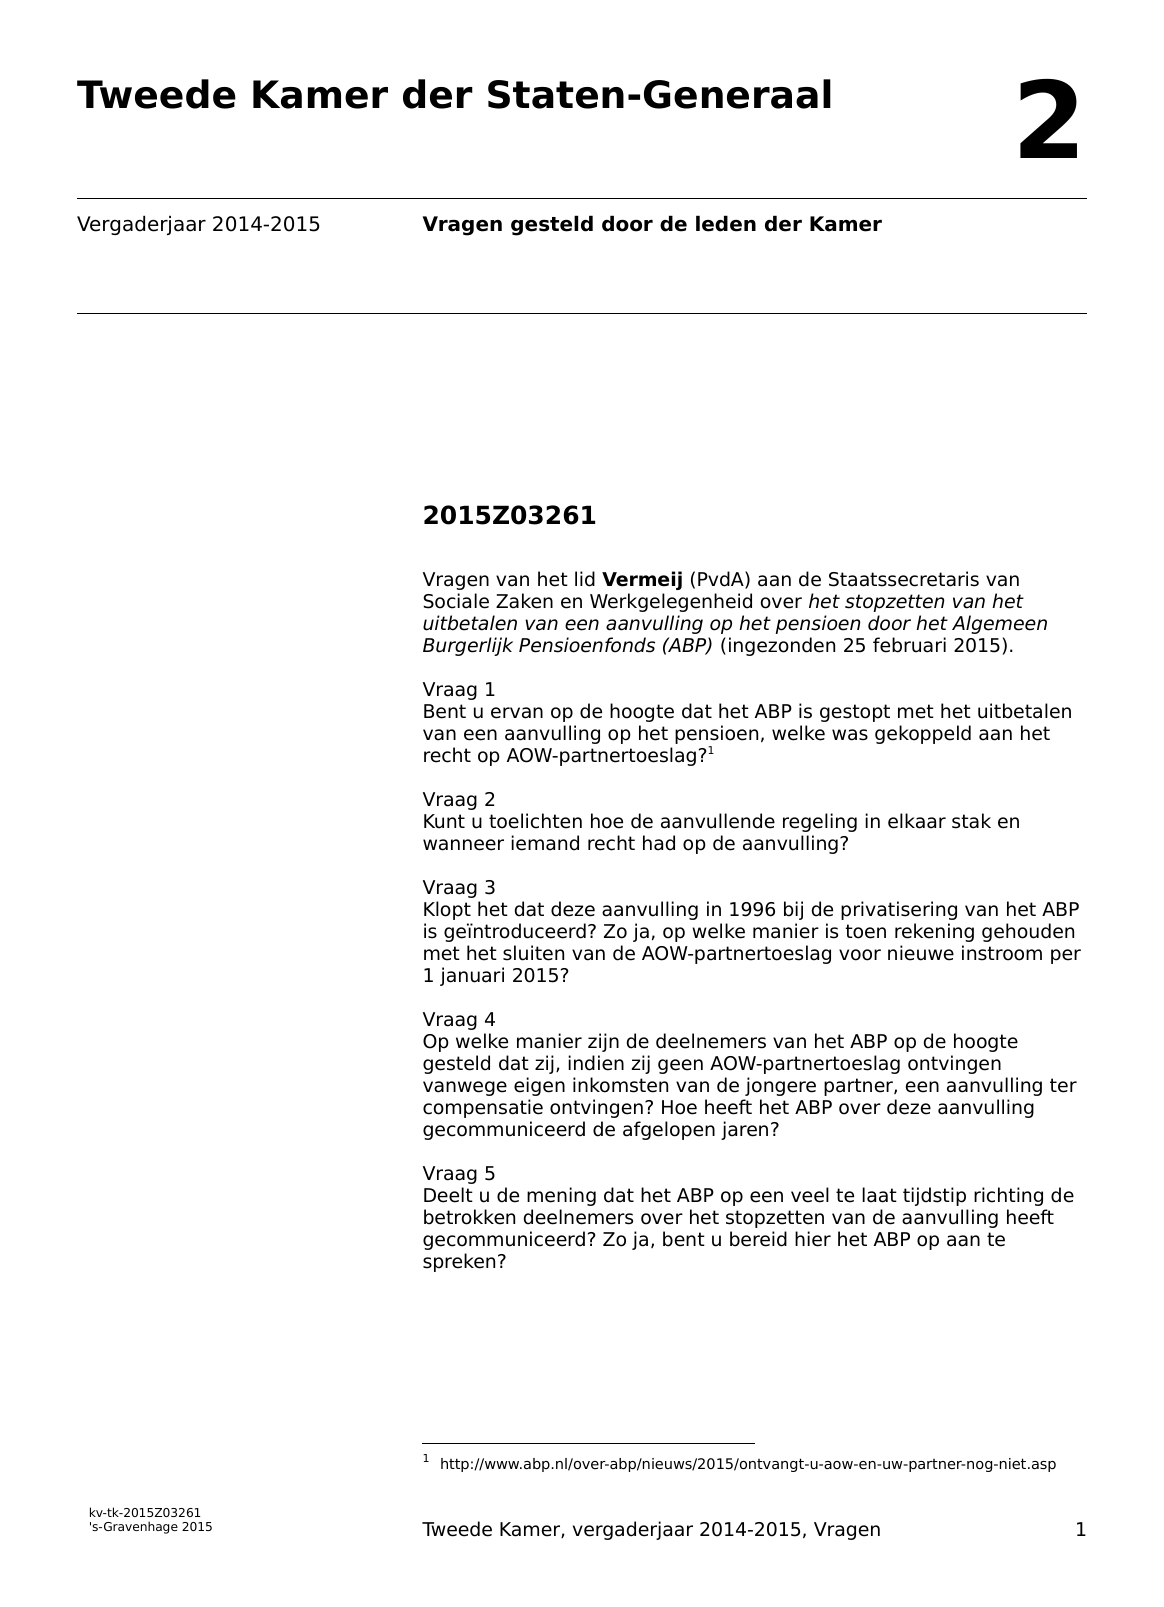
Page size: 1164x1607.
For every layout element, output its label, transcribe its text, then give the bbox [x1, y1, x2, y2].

text Vraag 2 [422, 789, 1087, 811]
text kv-tk-2015Z03261 [88, 1506, 323, 1520]
text Kunt u toelichten hoe de aanvullende regeling in elkaar stak en wanneer iemand recht had op de aanvulling? [422, 811, 1087, 855]
table_header Tweede Kamer der Staten-Generaal [77, 59, 886, 198]
table_header 2 [886, 59, 1087, 198]
text Bent u ervan op de hoogte dat het ABP is gestopt met het uitbetalen van een aanvulling op het pensioen, welke was gekoppeld aan het recht op AOW-partnertoeslag? [422, 701, 1087, 767]
text Vragen van het lid Vermeij (PvdA) aan de Staatssecretaris van Sociale Zaken en Werkgelegenheid over het stopzetten van het uitbetalen van een aanvulling op het pensioen door het Algemeen Burgerlijk Pensioenfonds (ABP) (ingezonden 25 februari 2015). [422, 569, 1087, 657]
text Vraag 5 [422, 1163, 1087, 1185]
text Op welke manier zijn de deelnemers van het ABP op de hoogte gesteld dat zij, indien zij geen AOW-partnertoeslag ontvingen vanwege eigen inkomsten van de jongere partner, een aanvulling ter compensatie ontvingen? Hoe heeft het ABP over deze aanvulling gecommuniceerd de afgelopen jaren? [422, 1031, 1087, 1141]
text Deelt u de mening dat het ABP op een veel te laat tijdstip richting de betrokken deelnemers over het stopzetten van de aanvulling heeft gecommuniceerd? Zo ja, bent u bereid hier het ABP op aan te spreken? [422, 1185, 1087, 1273]
text 's-Gravenhage 2015 [88, 1520, 323, 1534]
text Klopt het dat deze aanvulling in 1996 bij de privatisering van het ABP is geïntroduceerd? Zo ja, op welke manier is toen rekening gehouden met het sluiten van de AOW-partnertoeslag voor nieuwe instroom per 1 januari 2015? [422, 899, 1087, 987]
text Vraag 1 [422, 679, 1087, 701]
table_cell Vragen gesteld door de leden der Kamer [422, 199, 1087, 313]
text Vraag 3 [422, 877, 1087, 899]
text Vraag 4 [422, 1009, 1087, 1031]
text 2015Z03261 [422, 501, 1087, 531]
text http://www.abp.nl/over-abp/nieuws/2015/ontvangt-u-aow-en-uw-partner-nog-niet.asp [422, 1452, 1087, 1474]
table_cell Vergaderjaar 2014-2015 [77, 199, 422, 313]
